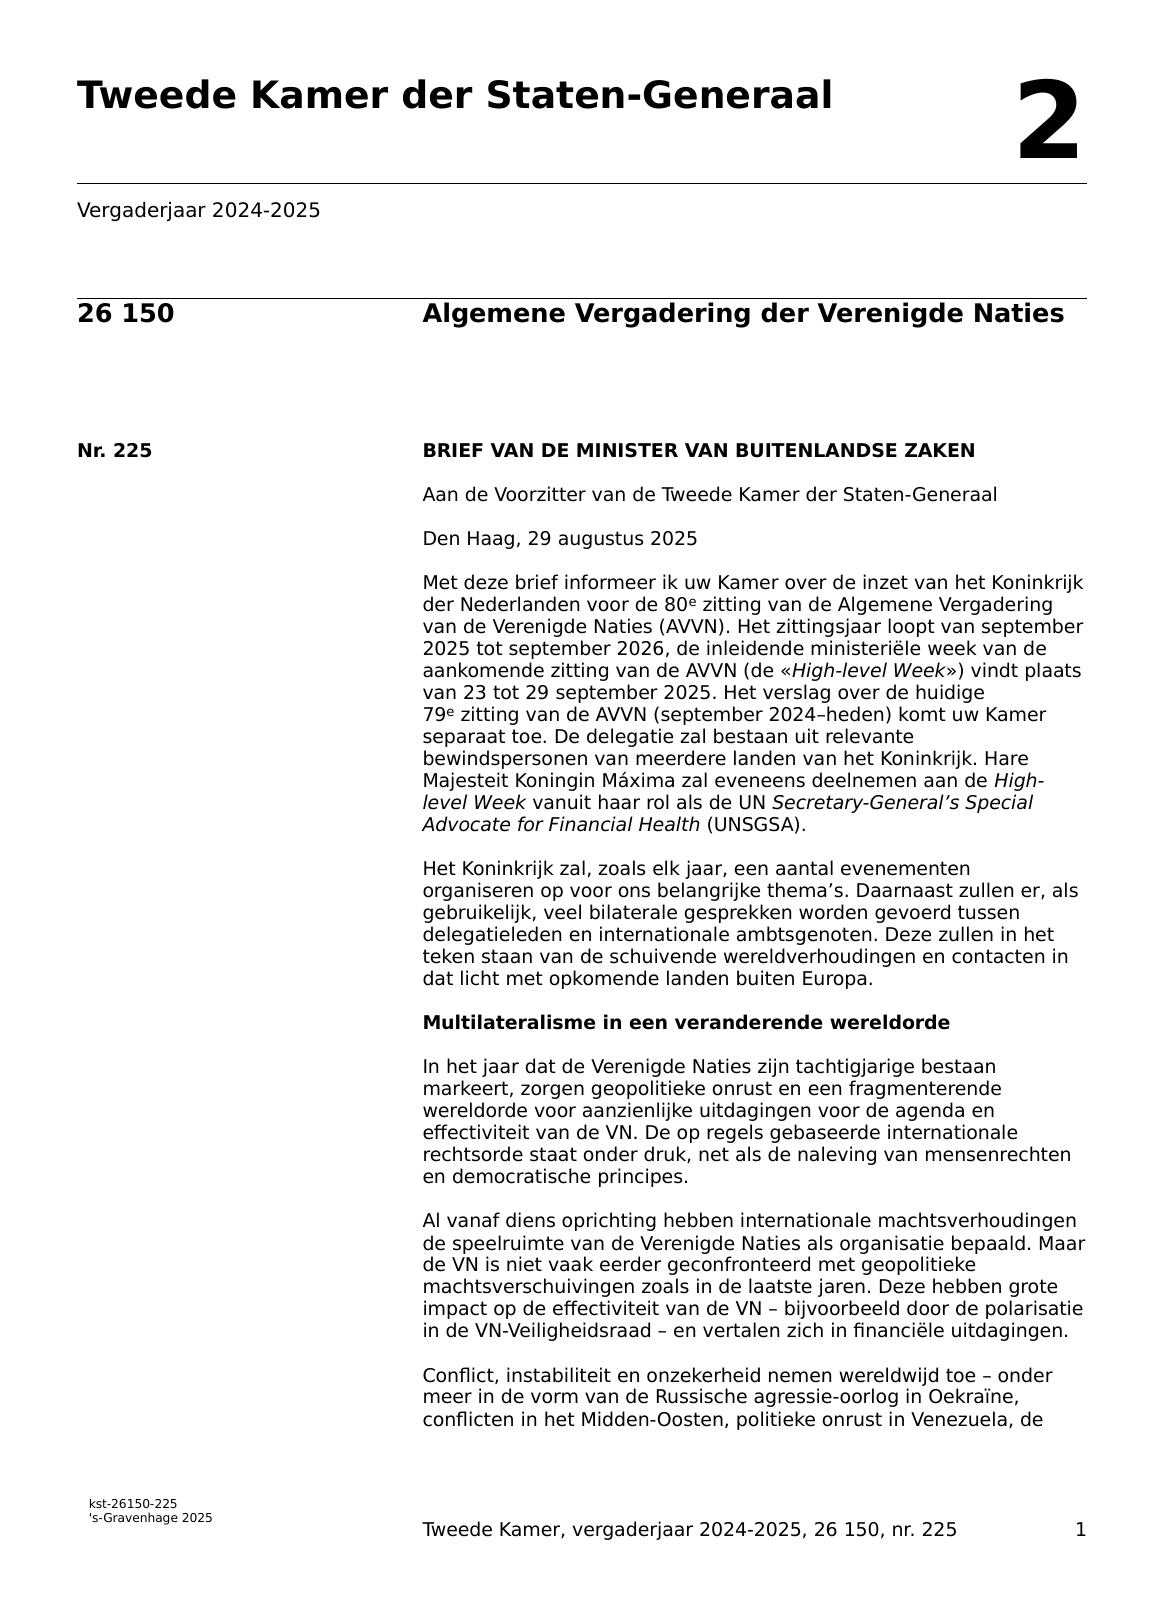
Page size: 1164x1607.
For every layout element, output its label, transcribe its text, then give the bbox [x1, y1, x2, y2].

subtitle Multilateralisme in een veranderende wereldorde [422, 1012, 1087, 1034]
text In het jaar dat de Verenigde Naties zijn tachtigjarige bestaan markeert, zorgen geopolitieke onrust en een fragmenterende wereldorde voor aanzienlijke uitdagingen voor de agenda en effectiviteit van de VN. De op regels gebaseerde internationale rechtsorde staat onder druk, net als de naleving van mensenrechten en democratische principes. [422, 1056, 1087, 1188]
text Al vanaf diens oprichting hebben internationale machtsverhoudingen de speelruimte van de Verenigde Naties als organisatie bepaald. Maar de VN is niet vaak eerder geconfronteerd met geopolitieke machtsverschuivingen zoals in de laatste jaren. Deze hebben grote impact op de effectiviteit van de VN – bijvoorbeeld door de polarisatie in de VN-Veiligheidsraad – en vertalen zich in financiële uitdagingen. [422, 1210, 1087, 1342]
text Den Haag, 29 augustus 2025 [422, 528, 1087, 550]
text 's-Gravenhage 2025 [88, 1511, 323, 1525]
text Met deze brief informeer ik uw Kamer over de inzet van het Koninkrijk der Nederlanden voor de 80e zitting van de Algemene Vergadering van de Verenigde Naties (AVVN). Het zittingsjaar loopt van september 2025 tot september 2026, de inleidende ministeriële week van de aankomende zitting van de AVVN (de «High-level Week») vindt plaats van 23 tot 29 september 2025. Het verslag over de huidige 79e zitting van de AVVN (september 2024–heden) komt uw Kamer separaat toe. De delegatie zal bestaan uit relevante bewindspersonen van meerdere landen van het Koninkrijk. Hare Majesteit Koningin Máxima zal eveneens deelnemen aan de High-level Week vanuit haar rol als de UN Secretary-General’s Special Advocate for Financial Health (UNSGSA). [422, 572, 1087, 836]
text Het Koninkrijk zal, zoals elk jaar, een aantal evenementen organiseren op voor ons belangrijke thema’s. Daarnaast zullen er, als gebruikelijk, veel bilaterale gesprekken worden gevoerd tussen delegatieleden en internationale ambtsgenoten. Deze zullen in het teken staan van de schuivende wereldverhoudingen en contacten in dat licht met opkomende landen buiten Europa. [422, 858, 1087, 990]
table_cell Vergaderjaar 2024-2025 [77, 184, 1087, 298]
text Aan de Voorzitter van de Tweede Kamer der Staten-Generaal [422, 484, 1087, 506]
subtitle Nr. 225 BRIEF VAN DE MINISTER VAN BUITENLANDSE ZAKEN [77, 440, 1087, 462]
text Conflict, instabiliteit en onzekerheid nemen wereldwijd toe – onder meer in de vorm van de Russische agressie-oorlog in Oekraïne, conflicten in het Midden-Oosten, politieke onrust in Venezuela, de [422, 1364, 1087, 1430]
subtitle 26 150 Algemene Vergadering der Verenigde Naties [77, 299, 1087, 329]
table_header Tweede Kamer der Staten-Generaal [77, 59, 886, 183]
text kst-26150-225 [88, 1497, 323, 1511]
table_header 2 [886, 59, 1087, 183]
